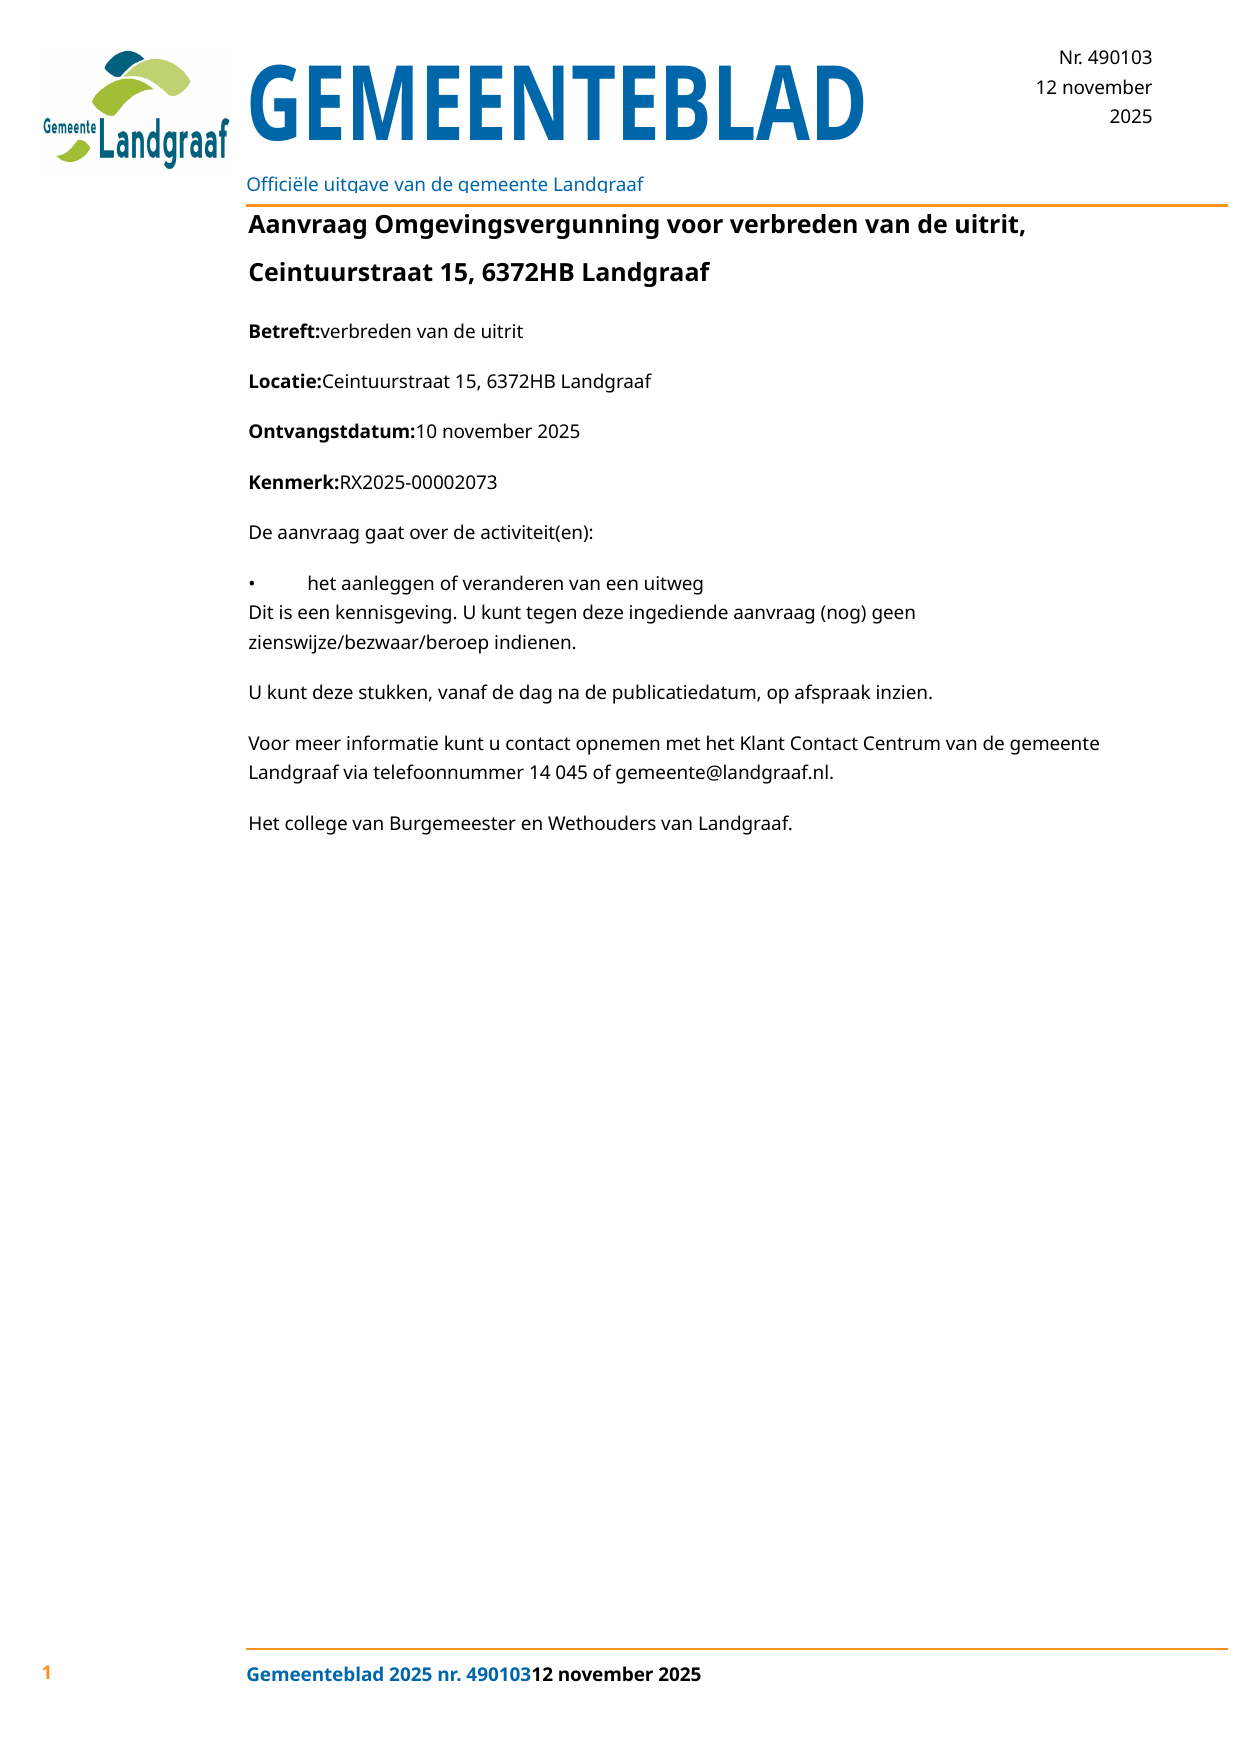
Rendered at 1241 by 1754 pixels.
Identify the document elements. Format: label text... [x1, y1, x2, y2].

text Betreft:verbreden van de uitrit [248, 318, 1152, 344]
text Het college van Burgemeester en Wethouders van Landgraaf. [248, 810, 1152, 836]
text Voor meer informatie kunt u contact opnemen met het Klant Contact Centrum van de gemeente Landgraaf via telefoonnummer 14 045 of gemeente@landgraaf.nl. [248, 730, 1152, 785]
text Locatie:Ceintuurstraat 15, 6372HB Landgraaf [248, 368, 1152, 394]
picture [41, 47, 231, 172]
text Dit is een kennisgeving. U kunt tegen deze ingediende aanvraag (nog) geen zienswijze/bezwaar/beroep indienen. [248, 599, 1152, 655]
text Kenmerk:RX2025-00002073 [248, 469, 1152, 495]
list het aanleggen of veranderen van een uitweg [248, 570, 1152, 596]
text U kunt deze stukken, vanaf de dag na de publicatiedatum, op afspraak inzien. [248, 679, 1152, 705]
text De aanvraag gaat over de activiteit(en): [248, 519, 1152, 545]
text Aanvraag Omgevingsvergunning voor verbreden van de uitrit, Ceintuurstraat 15, 6372HB Landgraaf [248, 207, 1152, 288]
text Ontvangstdatum:10 november 2025 [248, 419, 1152, 444]
